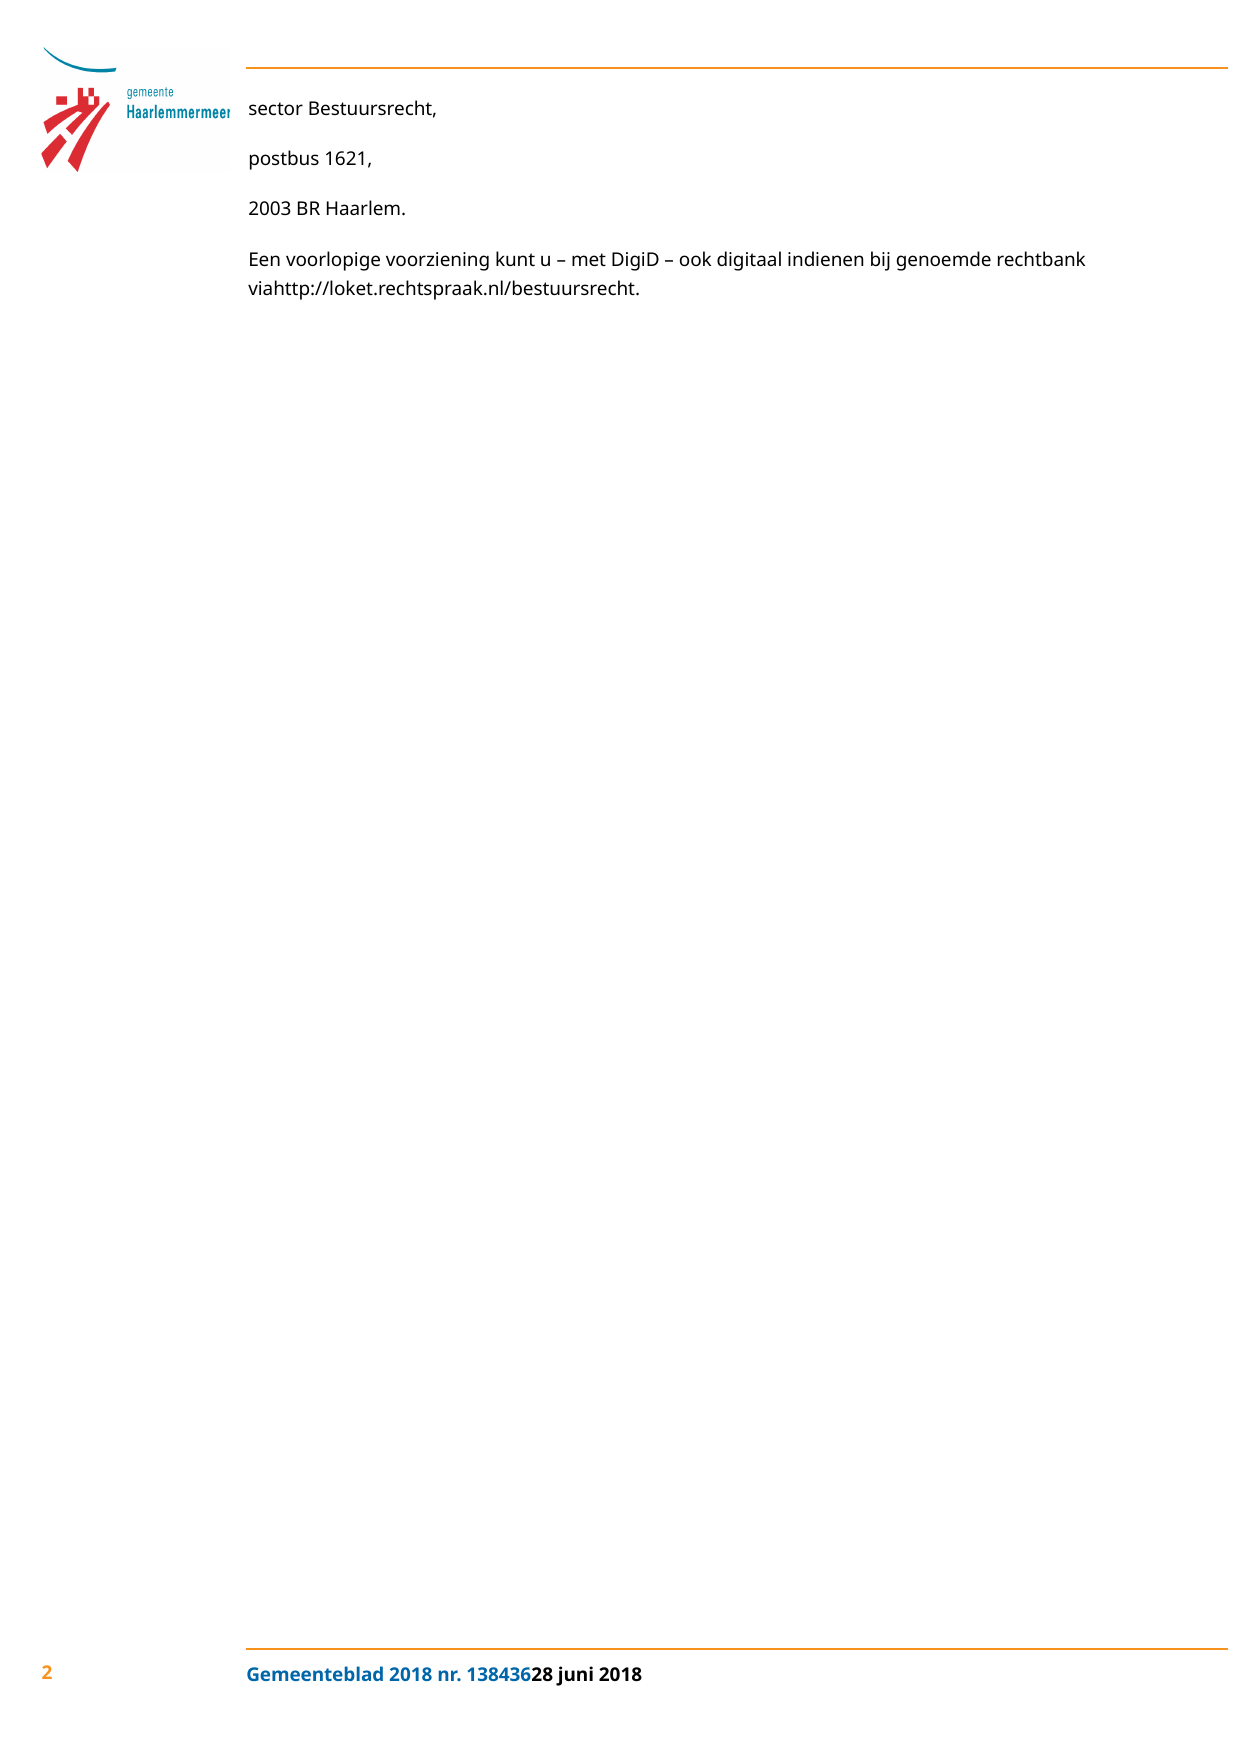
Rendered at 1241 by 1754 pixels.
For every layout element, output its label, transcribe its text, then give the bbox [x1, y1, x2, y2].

text postbus 1621, [248, 145, 1152, 171]
text Een voorlopige voorziening kunt u – met DigiD – ook digitaal indienen bij genoemde rechtbank viahttp://loket.rechtspraak.nl/bestuursrecht. [248, 246, 1152, 301]
text sector Bestuursrecht, [248, 95, 1152, 121]
text 2003 BR Haarlem. [248, 196, 1152, 221]
picture [41, 47, 231, 172]
